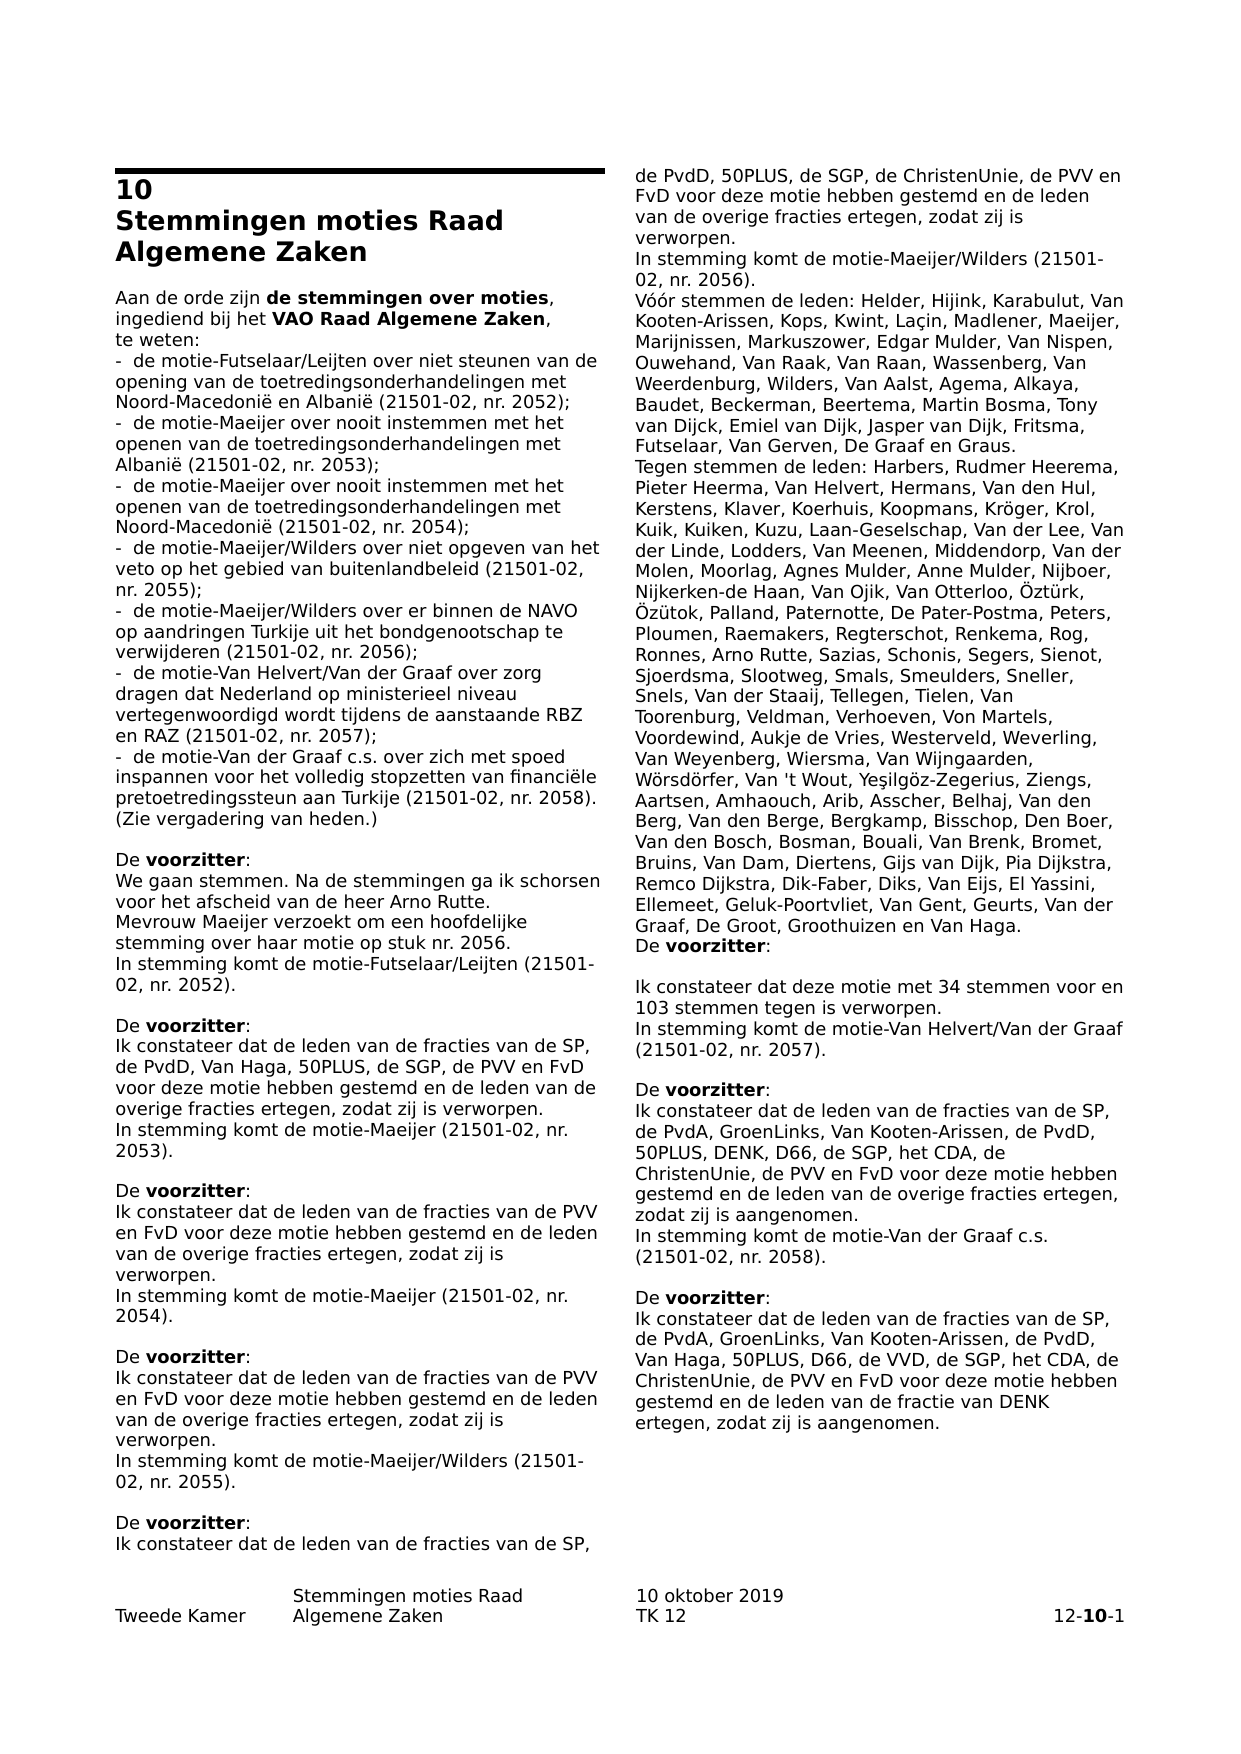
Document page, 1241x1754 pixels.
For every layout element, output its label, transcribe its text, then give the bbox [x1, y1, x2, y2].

text De voorzitter: [115, 850, 605, 871]
text Ik constateer dat deze motie met 34 stemmen voor en 103 stemmen tegen is verworpen. [635, 977, 1125, 1018]
text De voorzitter: [635, 936, 1125, 957]
text In stemming komt de motie-Maeijer/Wilders (21501-02, nr. 2056). [635, 249, 1125, 290]
text In stemming komt de motie-Maeijer (21501-02, nr. 2053). [115, 1119, 605, 1161]
text In stemming komt de motie-Maeijer/Wilders (21501-02, nr. 2055). [115, 1451, 605, 1493]
text Tegen stemmen de leden: Harbers, Rudmer Heerema, Pieter Heerma, Van Helvert, Hermans, Van den Hul, Kerstens, Klaver, Koerhuis, Koopmans, Kröger, Krol, Kuik, Kuiken, Kuzu, Laan-Geselschap, Van der Lee, Van der Linde, Lodders, Van Meenen, Middendorp, Van der Molen, Moorlag, Agnes Mulder, Anne Mulder, Nijboer, Nijkerken-de Haan, Van Ojik, Van Otterloo, Öztürk, Özütok, Palland, Paternotte, De Pater-Postma, Peters, Ploumen, Raemakers, Regterschot, Renkema, Rog, Ronnes, Arno Rutte, Sazias, Schonis, Segers, Sienot, Sjoerdsma, Slootweg, Smals, Smeulders, Sneller, Snels, Van der Staaij, Tellegen, Tielen, Van Toorenburg, Veldman, Verhoeven, Von Martels, Voordewind, Aukje de Vries, Westerveld, Weverling, Van Weyenberg, Wiersma, Van Wijngaarden, Wörsdörfer, Van 't Wout, Yeşilgöz-Zegerius, Ziengs, Aartsen, Amhaouch, Arib, Asscher, Belhaj, Van den Berg, Van den Berge, Bergkamp, Bisschop, Den Boer, Van den Bosch, Bosman, Bouali, Van Brenk, Bromet, Bruins, Van Dam, Diertens, Gijs van Dijk, Pia Dijkstra, Remco Dijkstra, Dik-Faber, Diks, Van Eijs, El Yassini, Ellemeet, Geluk-Poortvliet, Van Gent, Geurts, Van der Graaf, De Groot, Groothuizen en Van Haga. [635, 457, 1125, 936]
list de motie-Futselaar/Leijten over niet steunen van de opening van de toetredingsonderhandelingen met Noord-Macedonië en Albanië (21501-02, nr. 2052); [115, 351, 605, 413]
list de motie-Maeijer/Wilders over er binnen de NAVO op aandringen Turkije uit het bondgenootschap te verwijderen (21501-02, nr. 2056); [115, 601, 605, 663]
list de motie-Van Helvert/Van der Graaf over zorg dragen dat Nederland op ministerieel niveau vertegenwoordigd wordt tijdens de aanstaande RBZ en RAZ (21501-02, nr. 2057); [115, 663, 605, 746]
text (Zie vergadering van heden.) [115, 809, 605, 830]
text De voorzitter: [635, 1287, 1125, 1308]
text Mevrouw Maeijer verzoekt om een hoofdelijke stemming over haar motie op stuk nr. 2056. [115, 912, 605, 954]
list de motie-Van der Graaf c.s. over zich met spoed inspannen voor het volledig stopzetten van financiële pretoetredingssteun aan Turkije (21501-02, nr. 2058). [115, 746, 605, 809]
list de motie-Maeijer over nooit instemmen met het openen van de toetredingsonderhandelingen met Albanië (21501-02, nr. 2053); [115, 413, 605, 476]
text Ik constateer dat de leden van de fracties van de SP, de PvdA, GroenLinks, Van Kooten-Arissen, de PvdD, 50PLUS, DENK, D66, de SGP, het CDA, de ChristenUnie, de PVV en FvD voor deze motie hebben gestemd en de leden van de overige fracties ertegen, zodat zij is aangenomen. [635, 1101, 1125, 1226]
text De voorzitter: [635, 1080, 1125, 1101]
text De voorzitter: [115, 1347, 605, 1368]
text Ik constateer dat de leden van de fracties van de PVV en FvD voor deze motie hebben gestemd en de leden van de overige fracties ertegen, zodat zij is verworpen. [115, 1368, 605, 1451]
text Aan de orde zijn de stemmingen over moties, ingediend bij het VAO Raad Algemene Zaken, [115, 288, 605, 330]
text De voorzitter: [115, 1181, 605, 1202]
text In stemming komt de motie-Futselaar/Leijten (21501-02, nr. 2052). [115, 954, 605, 996]
text Ik constateer dat de leden van de fracties van de SP, de PvdA, GroenLinks, Van Kooten-Arissen, de PvdD, Van Haga, 50PLUS, D66, de VVD, de SGP, het CDA, de ChristenUnie, de PVV en FvD voor deze motie hebben gestemd en de leden van de fractie van DENK ertegen, zodat zij is aangenomen. [635, 1308, 1125, 1433]
text In stemming komt de motie-Van Helvert/Van der Graaf (21501-02, nr. 2057). [635, 1018, 1125, 1060]
list de motie-Maeijer over nooit instemmen met het openen van de toetredingsonderhandelingen met Noord-Macedonië (21501-02, nr. 2054); [115, 476, 605, 538]
text de PvdD, 50PLUS, de SGP, de ChristenUnie, de PVV en FvD voor deze motie hebben gestemd en de leden van de overige fracties ertegen, zodat zij is verworpen. [635, 165, 1125, 249]
title 10 Stemmingen moties Raad Algemene Zaken [115, 174, 605, 268]
text Ik constateer dat de leden van de fracties van de SP, [115, 1533, 605, 1554]
text We gaan stemmen. Na de stemmingen ga ik schorsen voor het afscheid van de heer Arno Rutte. [115, 871, 605, 912]
text De voorzitter: [115, 1016, 605, 1036]
text te weten: [115, 330, 605, 351]
list de motie-Maeijer/Wilders over niet opgeven van het veto op het gebied van buitenlandbeleid (21501-02, nr. 2055); [115, 538, 605, 601]
text Ik constateer dat de leden van de fracties van de PVV en FvD voor deze motie hebben gestemd en de leden van de overige fracties ertegen, zodat zij is verworpen. [115, 1202, 605, 1285]
text In stemming komt de motie-Maeijer (21501-02, nr. 2054). [115, 1285, 605, 1327]
text Vóór stemmen de leden: Helder, Hijink, Karabulut, Van Kooten-Arissen, Kops, Kwint, Laçin, Madlener, Maeijer, Marijnissen, Markuszower, Edgar Mulder, Van Nispen, Ouwehand, Van Raak, Van Raan, Wassenberg, Van Weerdenburg, Wilders, Van Aalst, Agema, Alkaya, Baudet, Beckerman, Beertema, Martin Bosma, Tony van Dijck, Emiel van Dijk, Jasper van Dijk, Fritsma, Futselaar, Van Gerven, De Graaf en Graus. [635, 290, 1125, 457]
text In stemming komt de motie-Van der Graaf c.s. (21501-02, nr. 2058). [635, 1226, 1125, 1267]
text Ik constateer dat de leden van de fracties van de SP, de PvdD, Van Haga, 50PLUS, de SGP, de PVV en FvD voor deze motie hebben gestemd en de leden van de overige fracties ertegen, zodat zij is verworpen. [115, 1036, 605, 1119]
text De voorzitter: [115, 1513, 605, 1533]
